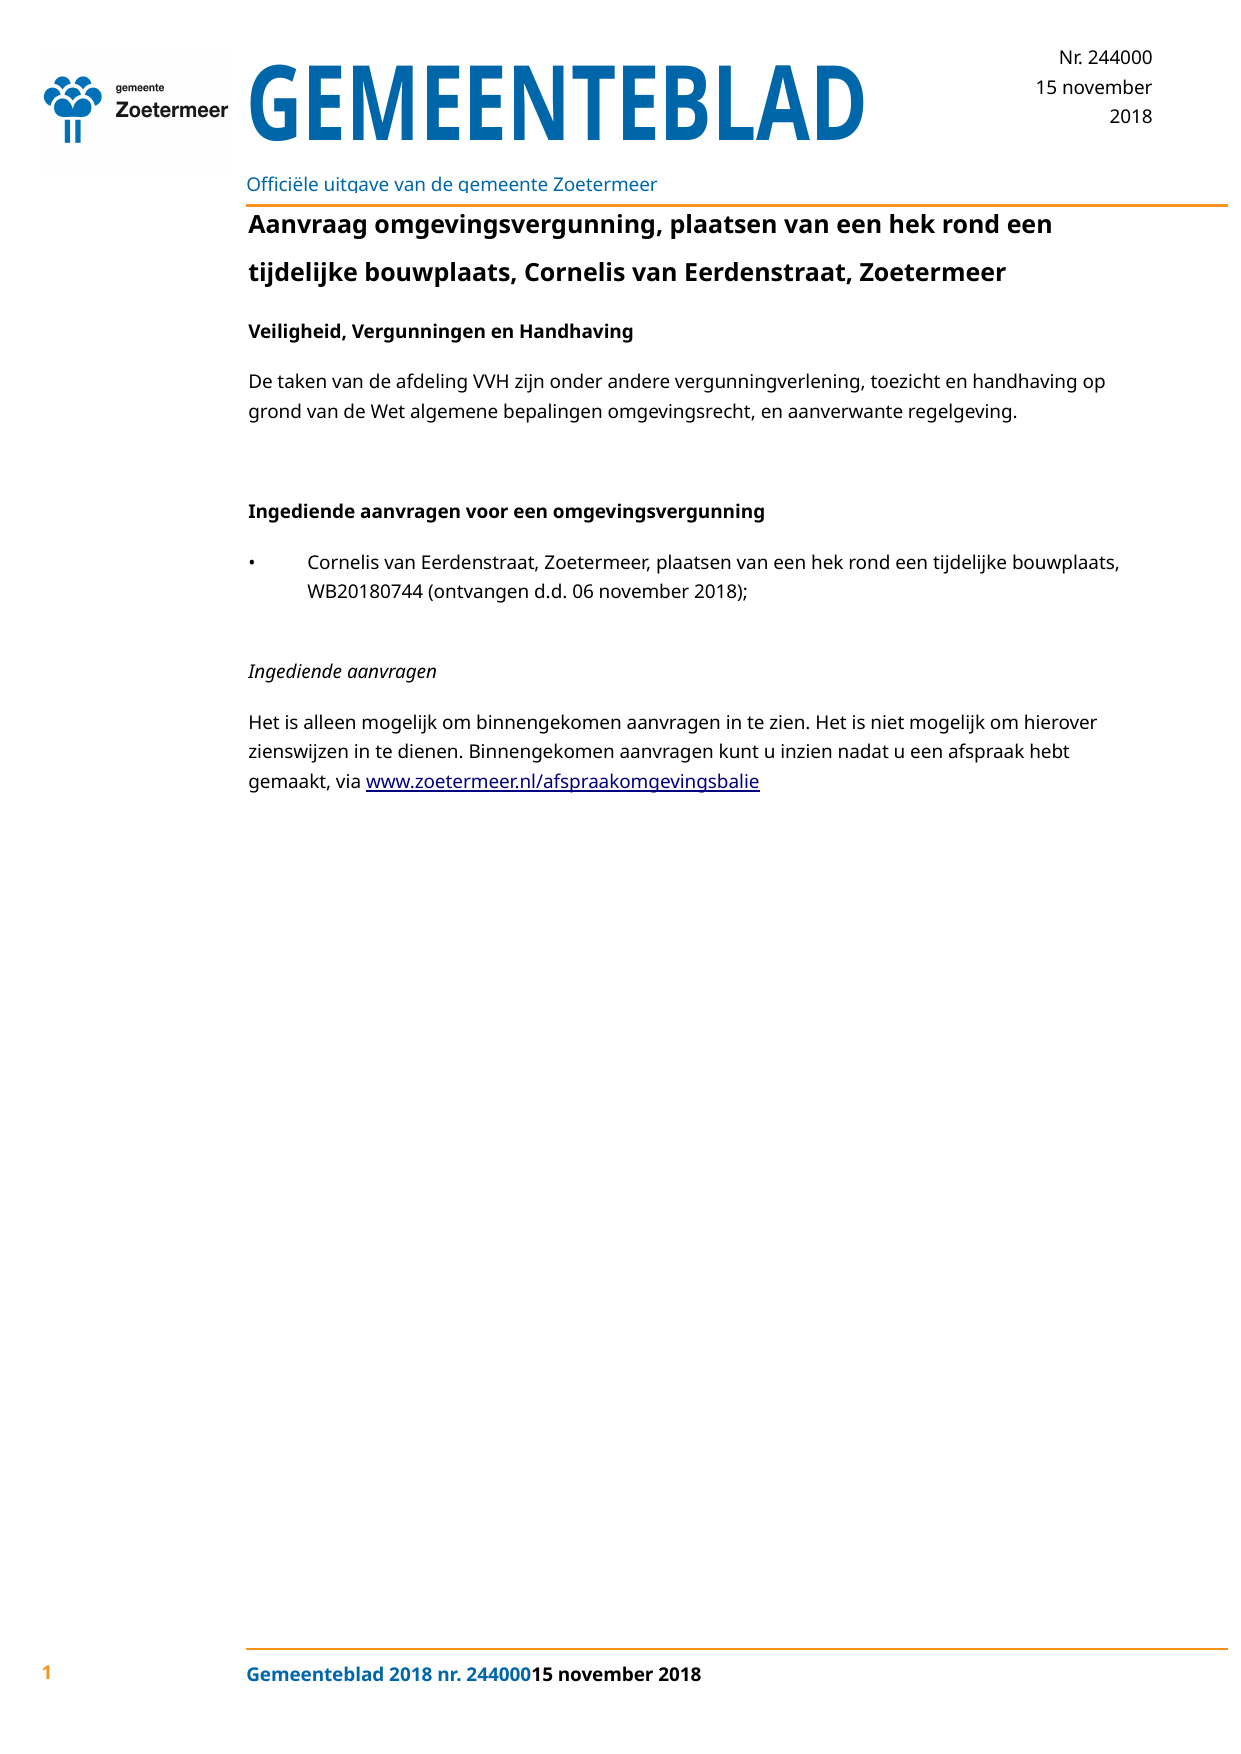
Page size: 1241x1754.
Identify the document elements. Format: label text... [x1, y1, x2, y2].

text De taken van de afdeling VVH zijn onder andere vergunningverlening, toezicht en handhaving op grond van de Wet algemene bepalingen omgevingsrecht, en aanverwante regelgeving. [248, 368, 1152, 424]
list Cornelis van Eerdenstraat, Zoetermeer, plaatsen van een hek rond een tijdelijke bouwplaats, WB20180744 (ontvangen d.d. 06 november 2018); [248, 549, 1152, 604]
picture [41, 47, 231, 172]
text Het is alleen mogelijk om binnengekomen aanvragen in te zien. Het is niet mogelijk om hierover zienswijzen in te dienen. Binnengekomen aanvragen kunt u inzien nadat u een afspraak hebt gemaakt, via www.zoetermeer.nl/afspraakomgevingsbalie [248, 709, 1152, 794]
text Veiligheid, Vergunningen en Handhaving [248, 318, 1152, 344]
text Ingediende aanvragen voor een omgevingsvergunning [248, 499, 1152, 524]
text Ingediende aanvragen [248, 659, 1152, 684]
text Aanvraag omgevingsvergunning, plaatsen van een hek rond een tijdelijke bouwplaats, Cornelis van Eerdenstraat, Zoetermeer [248, 207, 1152, 288]
